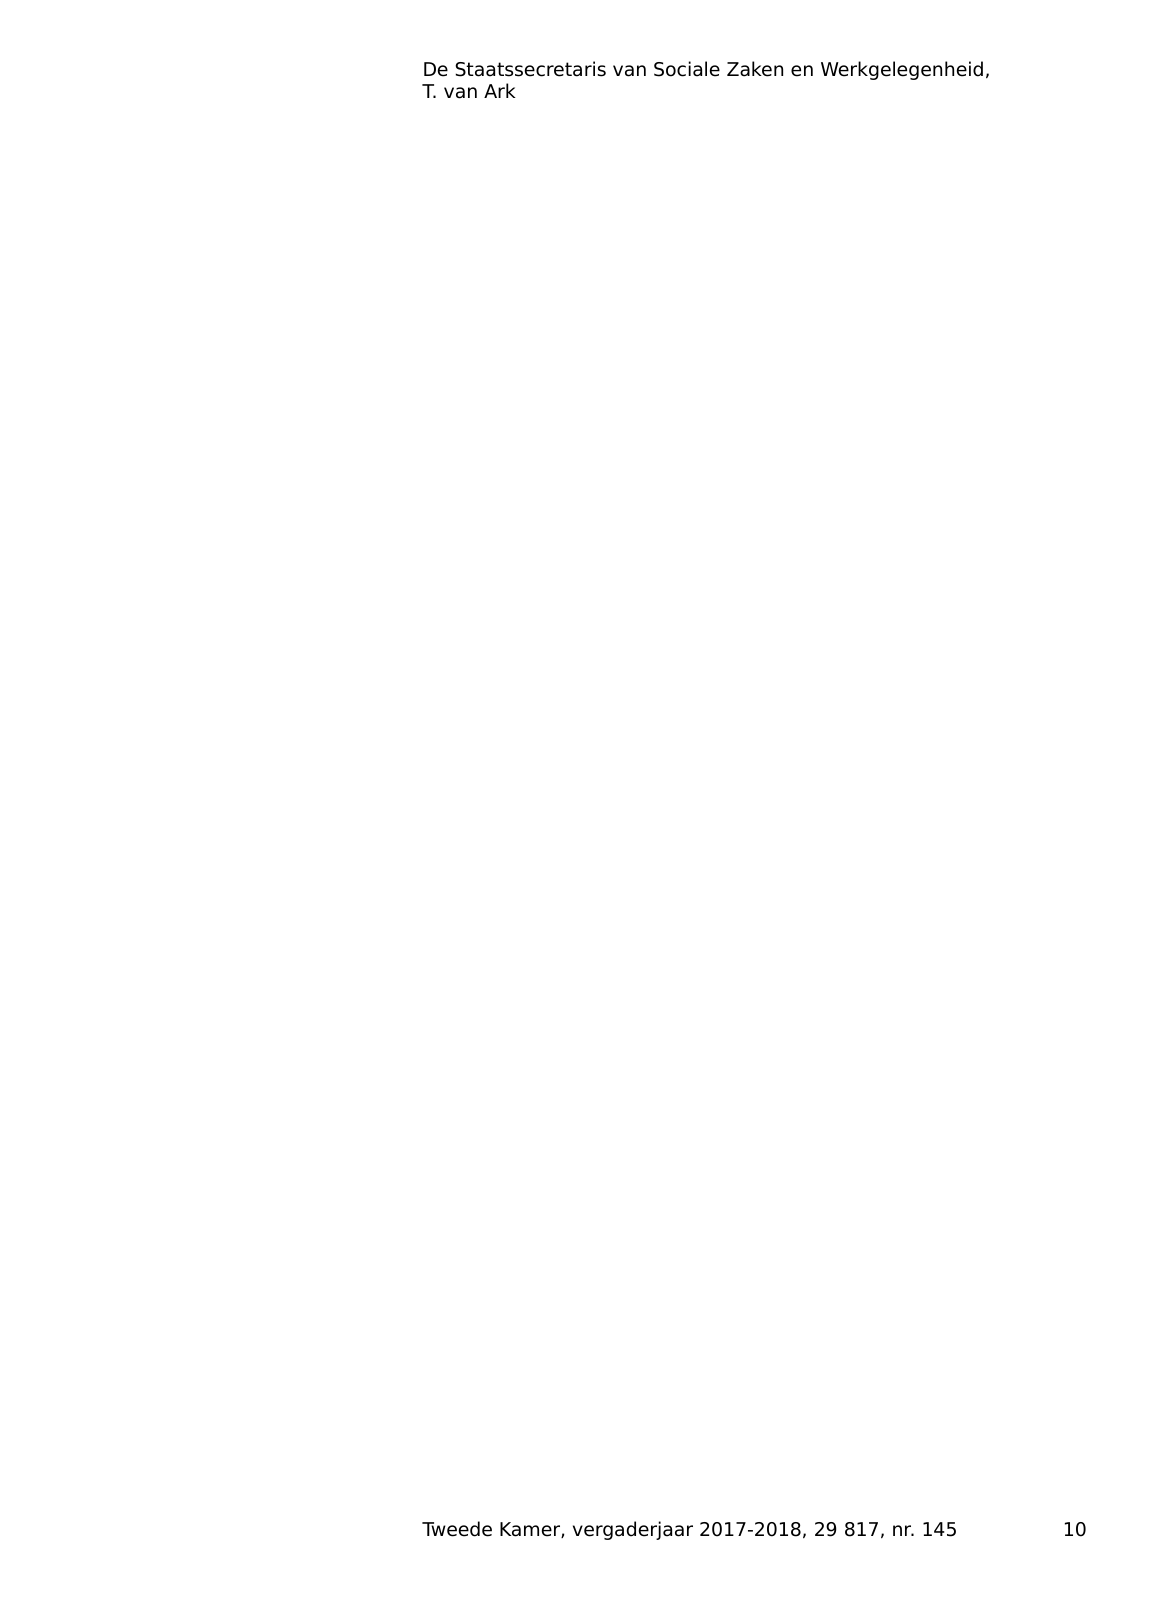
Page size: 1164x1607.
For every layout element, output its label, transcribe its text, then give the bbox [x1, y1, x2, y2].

text De Staatssecretaris van Sociale Zaken en Werkgelegenheid, T. van Ark [422, 59, 1087, 103]
